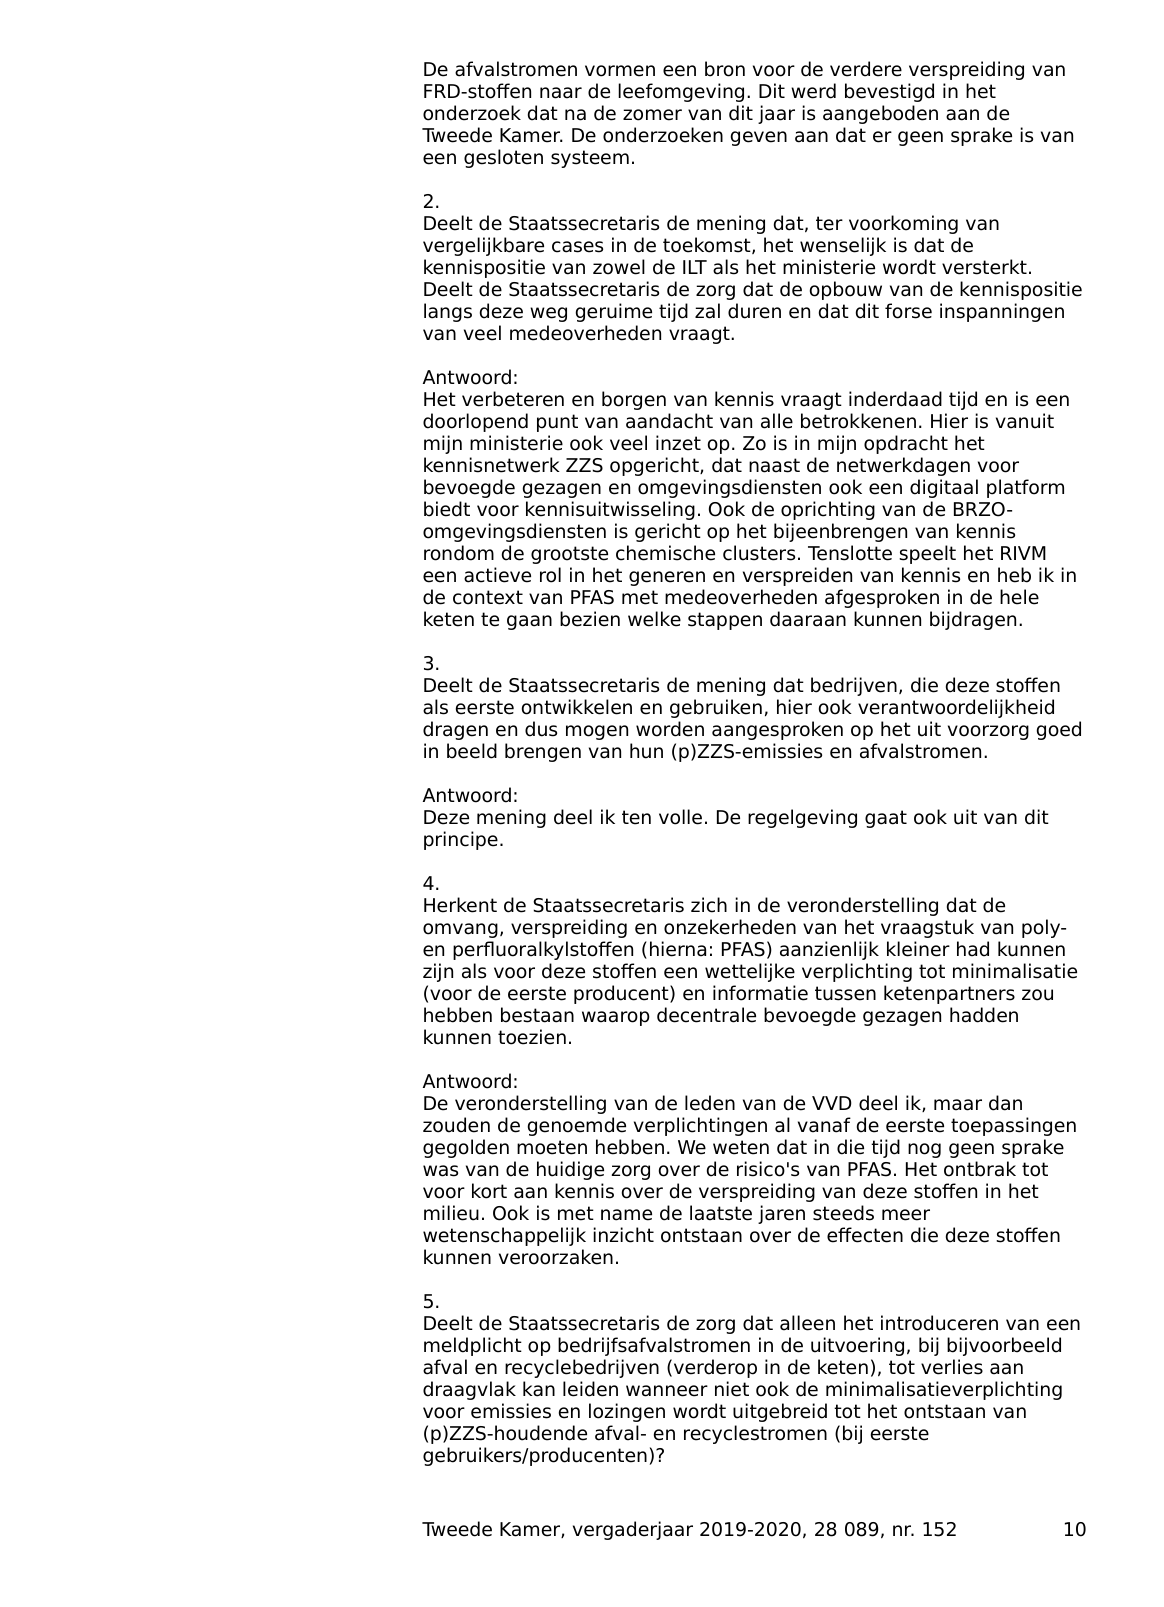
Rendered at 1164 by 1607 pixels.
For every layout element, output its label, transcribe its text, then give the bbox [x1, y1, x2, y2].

text 2. [422, 191, 1087, 213]
text Herkent de Staatssecretaris zich in de veronderstelling dat de omvang, verspreiding en onzekerheden van het vraagstuk van poly- en perfluoralkylstoffen (hierna: PFAS) aanzienlijk kleiner had kunnen zijn als voor deze stoffen een wettelijke verplichting tot minimalisatie (voor de eerste producent) en informatie tussen ketenpartners zou hebben bestaan waarop decentrale bevoegde gezagen hadden kunnen toezien. [422, 895, 1087, 1049]
text Antwoord: [422, 367, 1087, 389]
text Deelt de Staatssecretaris de mening dat bedrijven, die deze stoffen als eerste ontwikkelen en gebruiken, hier ook verantwoordelijkheid dragen en dus mogen worden aangesproken op het uit voorzorg goed in beeld brengen van hun (p)ZZS-emissies en afvalstromen. [422, 675, 1087, 763]
text 3. [422, 653, 1087, 675]
text Deelt de Staatssecretaris de mening dat, ter voorkoming van vergelijkbare cases in de toekomst, het wenselijk is dat de kennispositie van zowel de ILT als het ministerie wordt versterkt. Deelt de Staatssecretaris de zorg dat de opbouw van de kennispositie langs deze weg geruime tijd zal duren en dat dit forse inspanningen van veel medeoverheden vraagt. [422, 213, 1087, 345]
text 4. [422, 873, 1087, 895]
text Antwoord: [422, 785, 1087, 807]
text Deelt de Staatssecretaris de zorg dat alleen het introduceren van een meldplicht op bedrijfsafvalstromen in de uitvoering, bij bijvoorbeeld afval en recyclebedrijven (verderop in de keten), tot verlies aan draagvlak kan leiden wanneer niet ook de minimalisatieverplichting voor emissies en lozingen wordt uitgebreid tot het ontstaan van (p)ZZS-houdende afval- en recyclestromen (bij eerste gebruikers/producenten)? [422, 1313, 1087, 1467]
text De veronderstelling van de leden van de VVD deel ik, maar dan zouden de genoemde verplichtingen al vanaf de eerste toepassingen gegolden moeten hebben. We weten dat in die tijd nog geen sprake was van de huidige zorg over de risico's van PFAS. Het ontbrak tot voor kort aan kennis over de verspreiding van deze stoffen in het milieu. Ook is met name de laatste jaren steeds meer wetenschappelijk inzicht ontstaan over de effecten die deze stoffen kunnen veroorzaken. [422, 1093, 1087, 1269]
text Deze mening deel ik ten volle. De regelgeving gaat ook uit van dit principe. [422, 807, 1087, 851]
text De afvalstromen vormen een bron voor de verdere verspreiding van FRD-stoffen naar de leefomgeving. Dit werd bevestigd in het onderzoek dat na de zomer van dit jaar is aangeboden aan de Tweede Kamer. De onderzoeken geven aan dat er geen sprake is van een gesloten systeem. [422, 59, 1087, 169]
text 5. [422, 1291, 1087, 1313]
text Antwoord: [422, 1071, 1087, 1093]
text Het verbeteren en borgen van kennis vraagt inderdaad tijd en is een doorlopend punt van aandacht van alle betrokkenen. Hier is vanuit mijn ministerie ook veel inzet op. Zo is in mijn opdracht het kennisnetwerk ZZS opgericht, dat naast de netwerkdagen voor bevoegde gezagen en omgevingsdiensten ook een digitaal platform biedt voor kennisuitwisseling. Ook de oprichting van de BRZO-omgevingsdiensten is gericht op het bijeenbrengen van kennis rondom de grootste chemische clusters. Tenslotte speelt het RIVM een actieve rol in het generen en verspreiden van kennis en heb ik in de context van PFAS met medeoverheden afgesproken in de hele keten te gaan bezien welke stappen daaraan kunnen bijdragen. [422, 389, 1087, 631]
